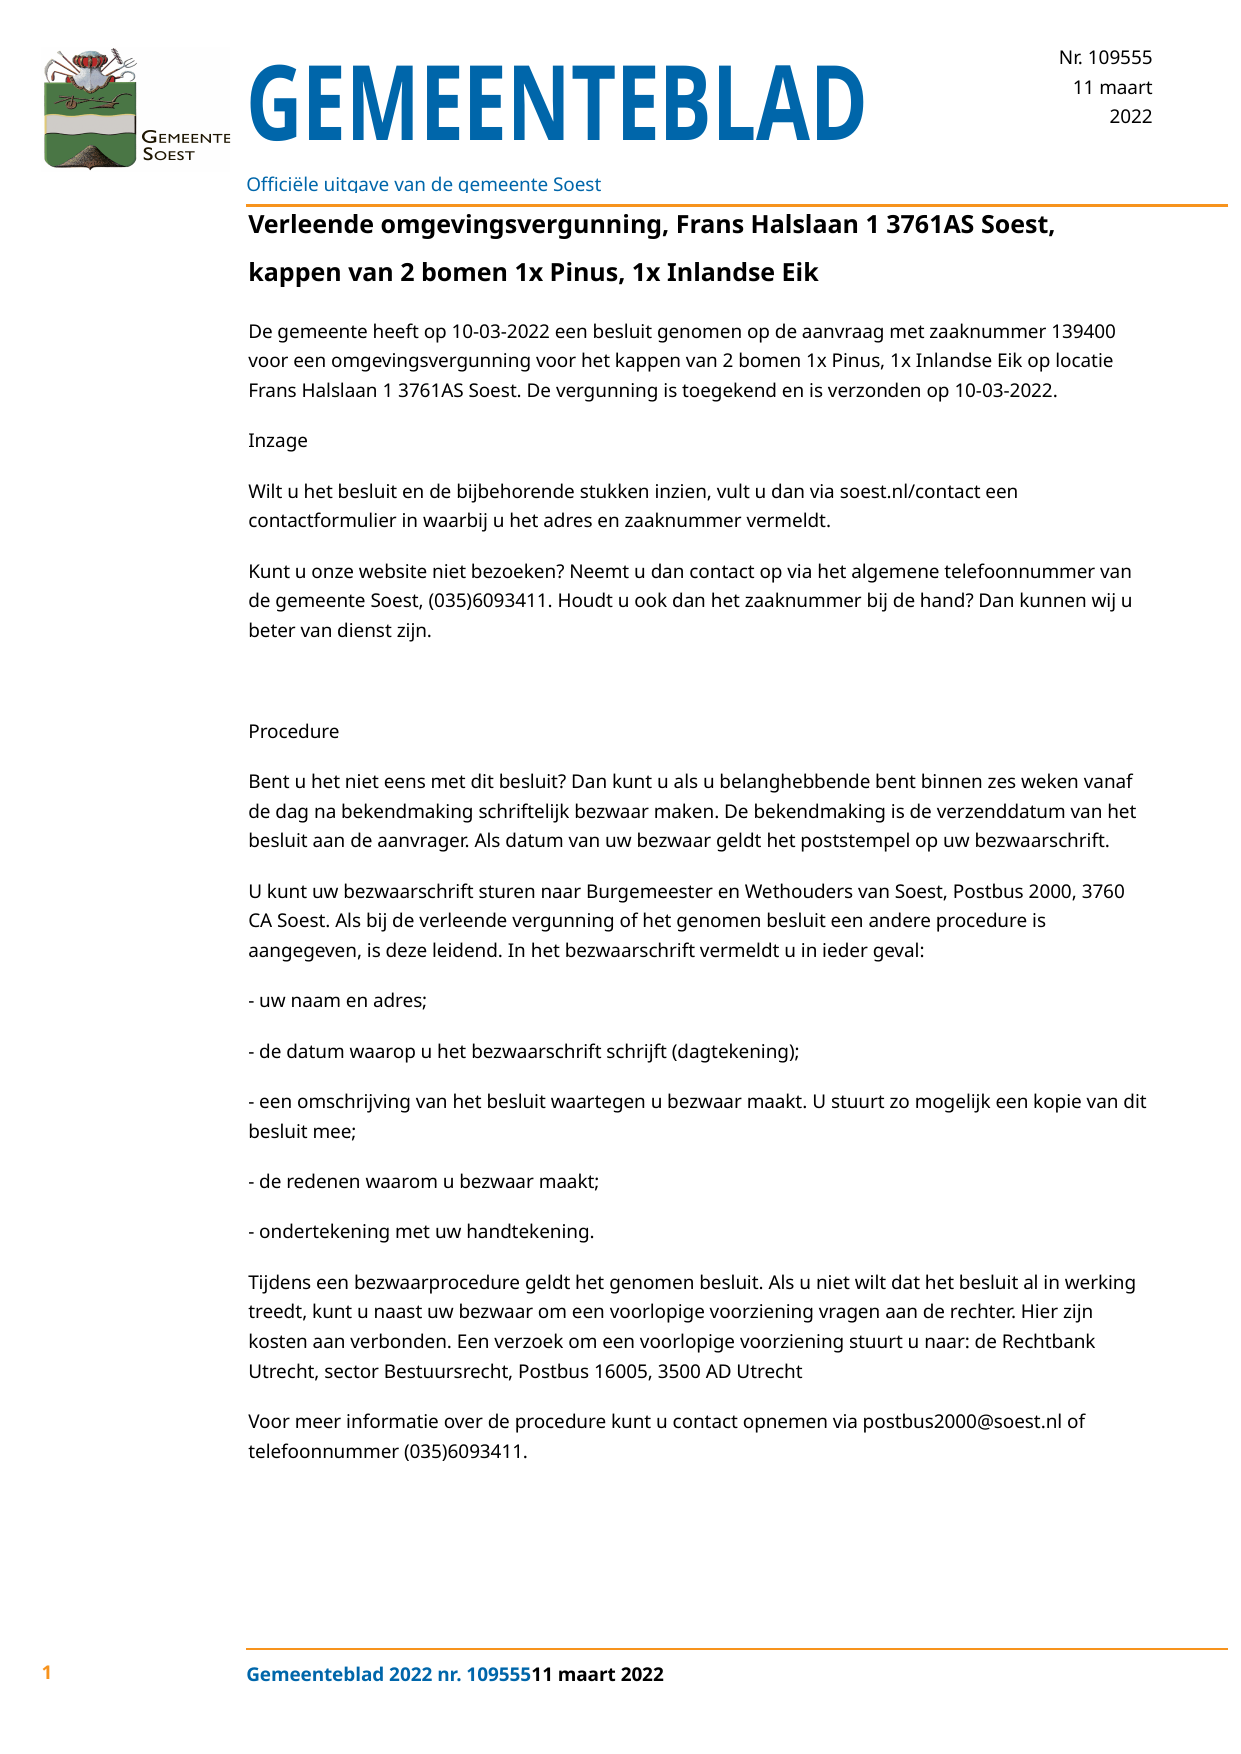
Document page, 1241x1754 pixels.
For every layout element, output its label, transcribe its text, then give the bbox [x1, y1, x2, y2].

text De gemeente heeft op 10-03-2022 een besluit genomen op de aanvraag met zaaknummer 139400 voor een omgevingsvergunning voor het kappen van 2 bomen 1x Pinus, 1x Inlandse Eik op locatie Frans Halslaan 1 3761AS Soest. De vergunning is toegekend en is verzonden op 10-03-2022. [248, 318, 1152, 403]
text Kunt u onze website niet bezoeken? Neemt u dan contact op via het algemene telefoonnummer van de gemeente Soest, (035)6093411. Houdt u ook dan het zaaknummer bij de hand? Dan kunnen wij u beter van dienst zijn. [248, 558, 1152, 643]
text - een omschrijving van het besluit waartegen u bezwaar maakt. U stuurt zo mogelijk een kopie van dit besluit mee; [248, 1088, 1152, 1144]
text - ondertekening met uw handtekening. [248, 1219, 1152, 1244]
text Voor meer informatie over de procedure kunt u contact opnemen via postbus2000@soest.nl of telefoonnummer (035)6093411. [248, 1408, 1152, 1464]
text - de redenen waarom u bezwaar maakt; [248, 1168, 1152, 1194]
text Tijdens een bezwaarprocedure geldt het genomen besluit. Als u niet wilt dat het besluit al in werking treedt, kunt u naast uw bezwaar om een voorlopige voorziening vragen aan de rechter. Hier zijn kosten aan verbonden. Een verzoek om een voorlopige voorziening stuurt u naar: de Rechtbank Utrecht, sector Bestuursrecht, Postbus 16005, 3500 AD Utrecht [248, 1269, 1152, 1384]
text Bent u het niet eens met dit besluit? Dan kunt u als u belanghebbende bent binnen zes weken vanaf de dag na bekendmaking schriftelijk bezwaar maken. De bekendmaking is de verzenddatum van het besluit aan de aanvrager. Als datum van uw bezwaar geldt het poststempel op uw bezwaarschrift. [248, 768, 1152, 853]
text - de datum waarop u het bezwaarschrift schrijft (dagtekening); [248, 1038, 1152, 1064]
text Wilt u het besluit en de bijbehorende stukken inzien, vult u dan via soest.nl/contact een contactformulier in waarbij u het adres en zaaknummer vermeldt. [248, 478, 1152, 533]
text - uw naam en adres; [248, 987, 1152, 1013]
text Inzage [248, 427, 1152, 453]
text Procedure [248, 718, 1152, 744]
picture [41, 47, 231, 172]
text U kunt uw bezwaarschrift sturen naar Burgemeester en Wethouders van Soest, Postbus 2000, 3760 CA Soest. Als bij de verleende vergunning of het genomen besluit een andere procedure is aangegeven, is deze leidend. In het bezwaarschrift vermeldt u in ieder geval: [248, 878, 1152, 963]
text Verleende omgevingsvergunning, Frans Halslaan 1 3761AS Soest, kappen van 2 bomen 1x Pinus, 1x Inlandse Eik [248, 207, 1152, 288]
